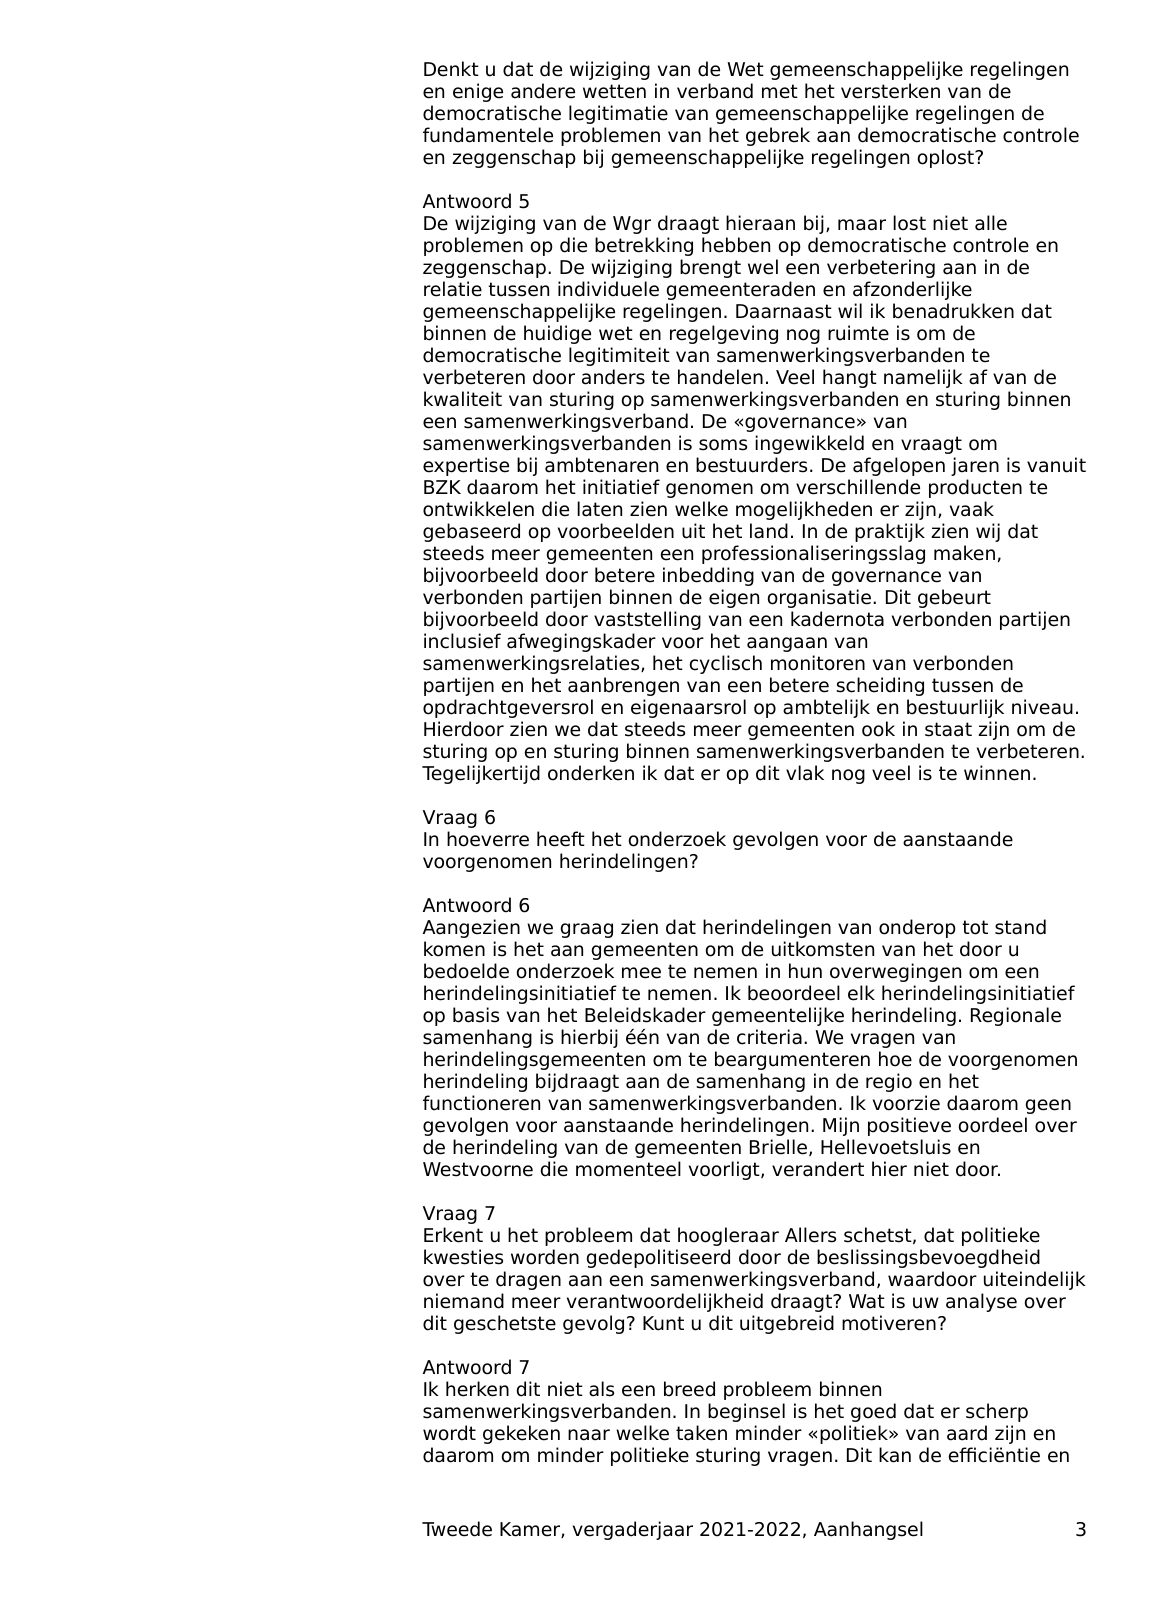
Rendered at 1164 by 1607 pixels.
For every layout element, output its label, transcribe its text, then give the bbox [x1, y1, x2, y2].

text Antwoord 5 [422, 191, 1087, 213]
text Vraag 7 [422, 1203, 1087, 1225]
text In hoeverre heeft het onderzoek gevolgen voor de aanstaande voorgenomen herindelingen? [422, 829, 1087, 873]
text Aangezien we graag zien dat herindelingen van onderop tot stand komen is het aan gemeenten om de uitkomsten van het door u bedoelde onderzoek mee te nemen in hun overwegingen om een herindelingsinitiatief te nemen. Ik beoordeel elk herindelingsinitiatief op basis van het Beleidskader gemeentelijke herindeling. Regionale samenhang is hierbij één van de criteria. We vragen van herindelingsgemeenten om te beargumenteren hoe de voorgenomen herindeling bijdraagt aan de samenhang in de regio en het functioneren van samenwerkingsverbanden. Ik voorzie daarom geen gevolgen voor aanstaande herindelingen. Mijn positieve oordeel over de herindeling van de gemeenten Brielle, Hellevoetsluis en Westvoorne die momenteel voorligt, verandert hier niet door. [422, 917, 1087, 1181]
text Vraag 6 [422, 807, 1087, 829]
text Ik herken dit niet als een breed probleem binnen samenwerkingsverbanden. In beginsel is het goed dat er scherp wordt gekeken naar welke taken minder «politiek» van aard zijn en daarom om minder politieke sturing vragen. Dit kan de efficiëntie en [422, 1379, 1087, 1467]
text Antwoord 6 [422, 895, 1087, 917]
text Denkt u dat de wijziging van de Wet gemeenschappelijke regelingen en enige andere wetten in verband met het versterken van de democratische legitimatie van gemeenschappelijke regelingen de fundamentele problemen van het gebrek aan democratische controle en zeggenschap bij gemeenschappelijke regelingen oplost? [422, 59, 1087, 169]
text Antwoord 7 [422, 1357, 1087, 1379]
text De wijziging van de Wgr draagt hieraan bij, maar lost niet alle problemen op die betrekking hebben op democratische controle en zeggenschap. De wijziging brengt wel een verbetering aan in de relatie tussen individuele gemeenteraden en afzonderlijke gemeenschappelijke regelingen. Daarnaast wil ik benadrukken dat binnen de huidige wet en regelgeving nog ruimte is om de democratische legitimiteit van samenwerkingsverbanden te verbeteren door anders te handelen. Veel hangt namelijk af van de kwaliteit van sturing op samenwerkingsverbanden en sturing binnen een samenwerkingsverband. De «governance» van samenwerkingsverbanden is soms ingewikkeld en vraagt om expertise bij ambtenaren en bestuurders. De afgelopen jaren is vanuit BZK daarom het initiatief genomen om verschillende producten te ontwikkelen die laten zien welke mogelijkheden er zijn, vaak gebaseerd op voorbeelden uit het land. In de praktijk zien wij dat steeds meer gemeenten een professionaliseringsslag maken, bijvoorbeeld door betere inbedding van de governance van verbonden partijen binnen de eigen organisatie. Dit gebeurt bijvoorbeeld door vaststelling van een kadernota verbonden partijen inclusief afwegingskader voor het aangaan van samenwerkingsrelaties, het cyclisch monitoren van verbonden partijen en het aanbrengen van een betere scheiding tussen de opdrachtgeversrol en eigenaarsrol op ambtelijk en bestuurlijk niveau. Hierdoor zien we dat steeds meer gemeenten ook in staat zijn om de sturing op en sturing binnen samenwerkingsverbanden te verbeteren. Tegelijkertijd onderken ik dat er op dit vlak nog veel is te winnen. [422, 213, 1087, 784]
text Erkent u het probleem dat hoogleraar Allers schetst, dat politieke kwesties worden gedepolitiseerd door de beslissingsbevoegdheid over te dragen aan een samenwerkingsverband, waardoor uiteindelijk niemand meer verantwoordelijkheid draagt? Wat is uw analyse over dit geschetste gevolg? Kunt u dit uitgebreid motiveren? [422, 1225, 1087, 1335]
